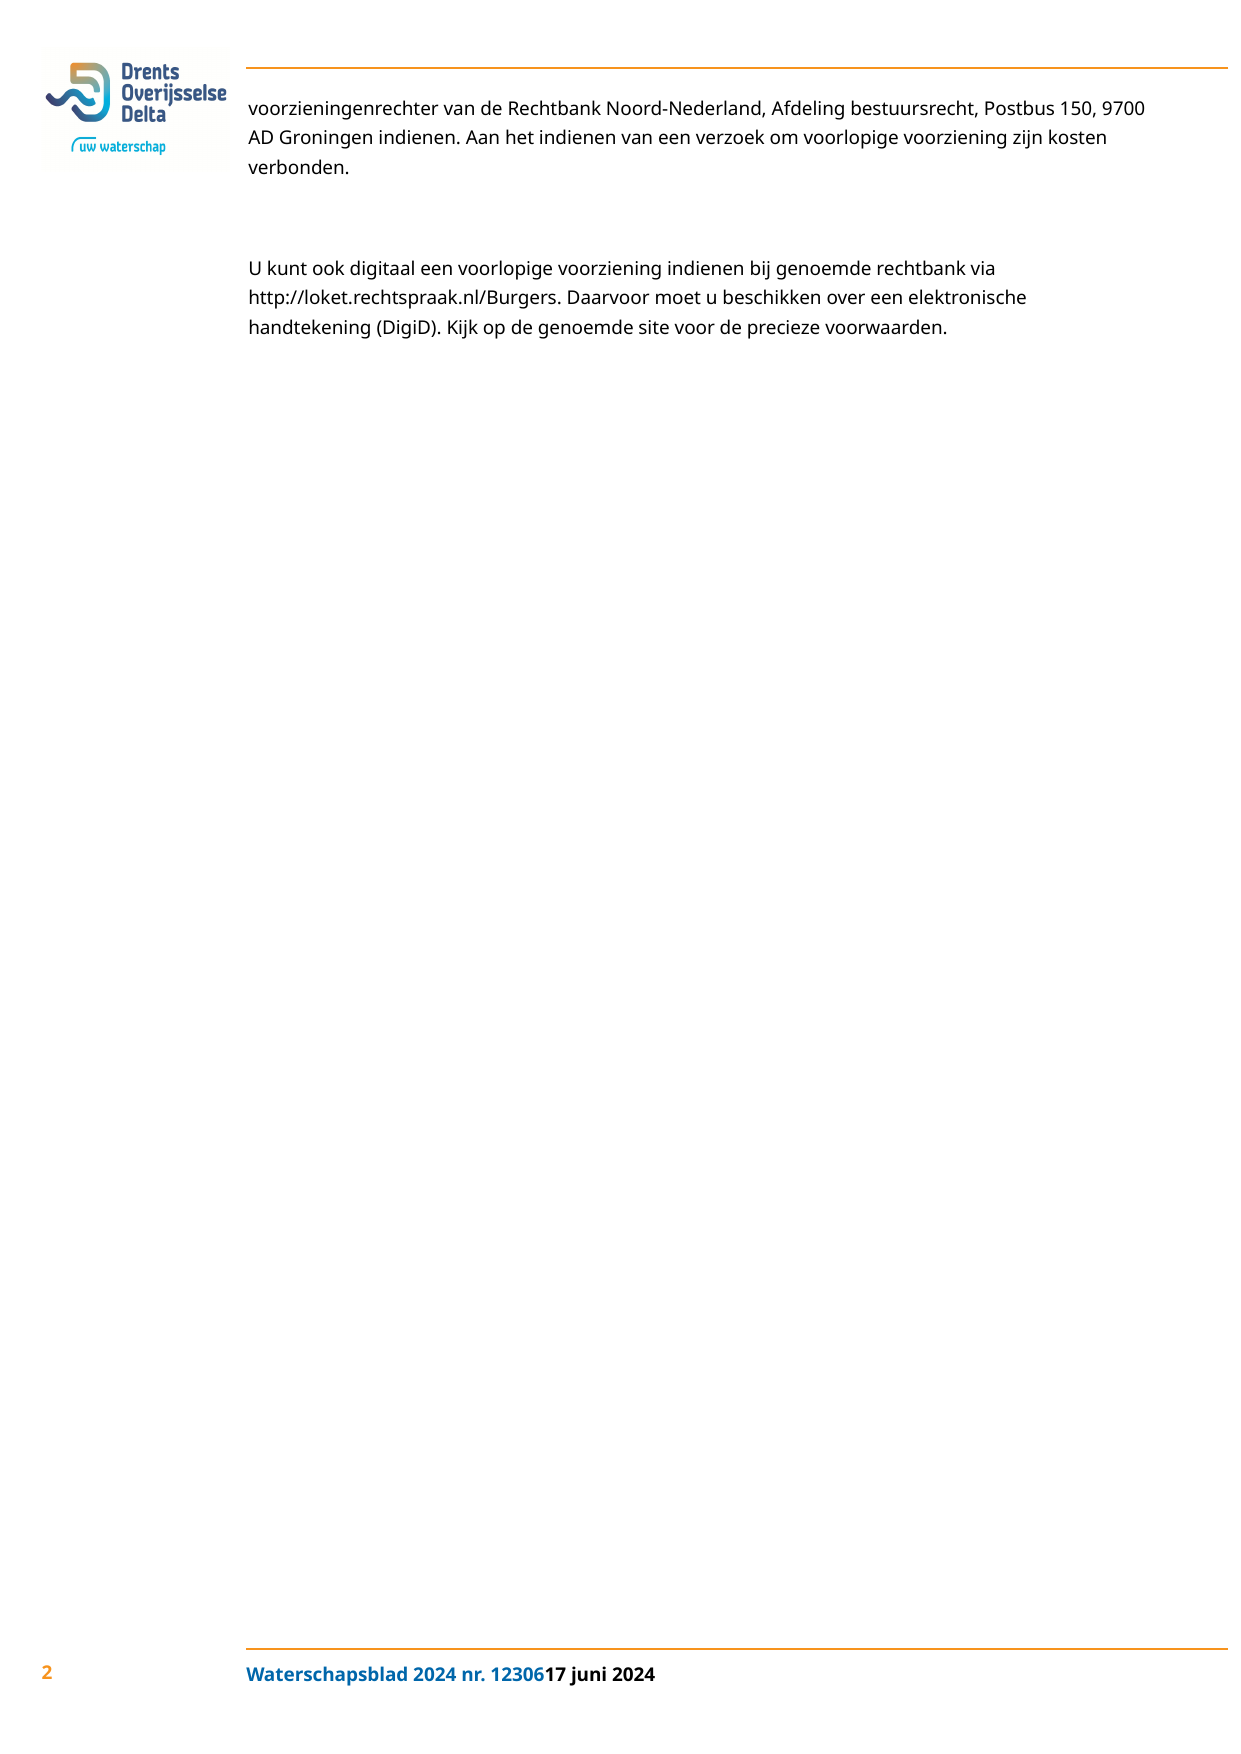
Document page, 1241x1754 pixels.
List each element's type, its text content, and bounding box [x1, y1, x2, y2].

text U kunt ook digitaal een voorlopige voorziening indienen bij genoemde rechtbank via http://loket.rechtspraak.nl/Burgers. Daarvoor moet u beschikken over een elektronische handtekening (DigiD). Kijk op de genoemde site voor de precieze voorwaarden. [248, 255, 1152, 340]
text voorzieningenrechter van de Rechtbank Noord-Nederland, Afdeling bestuursrecht, Postbus 150, 9700 AD Groningen indienen. Aan het indienen van een verzoek om voorlopige voorziening zijn kosten verbonden. [248, 95, 1152, 180]
picture [41, 47, 231, 172]
